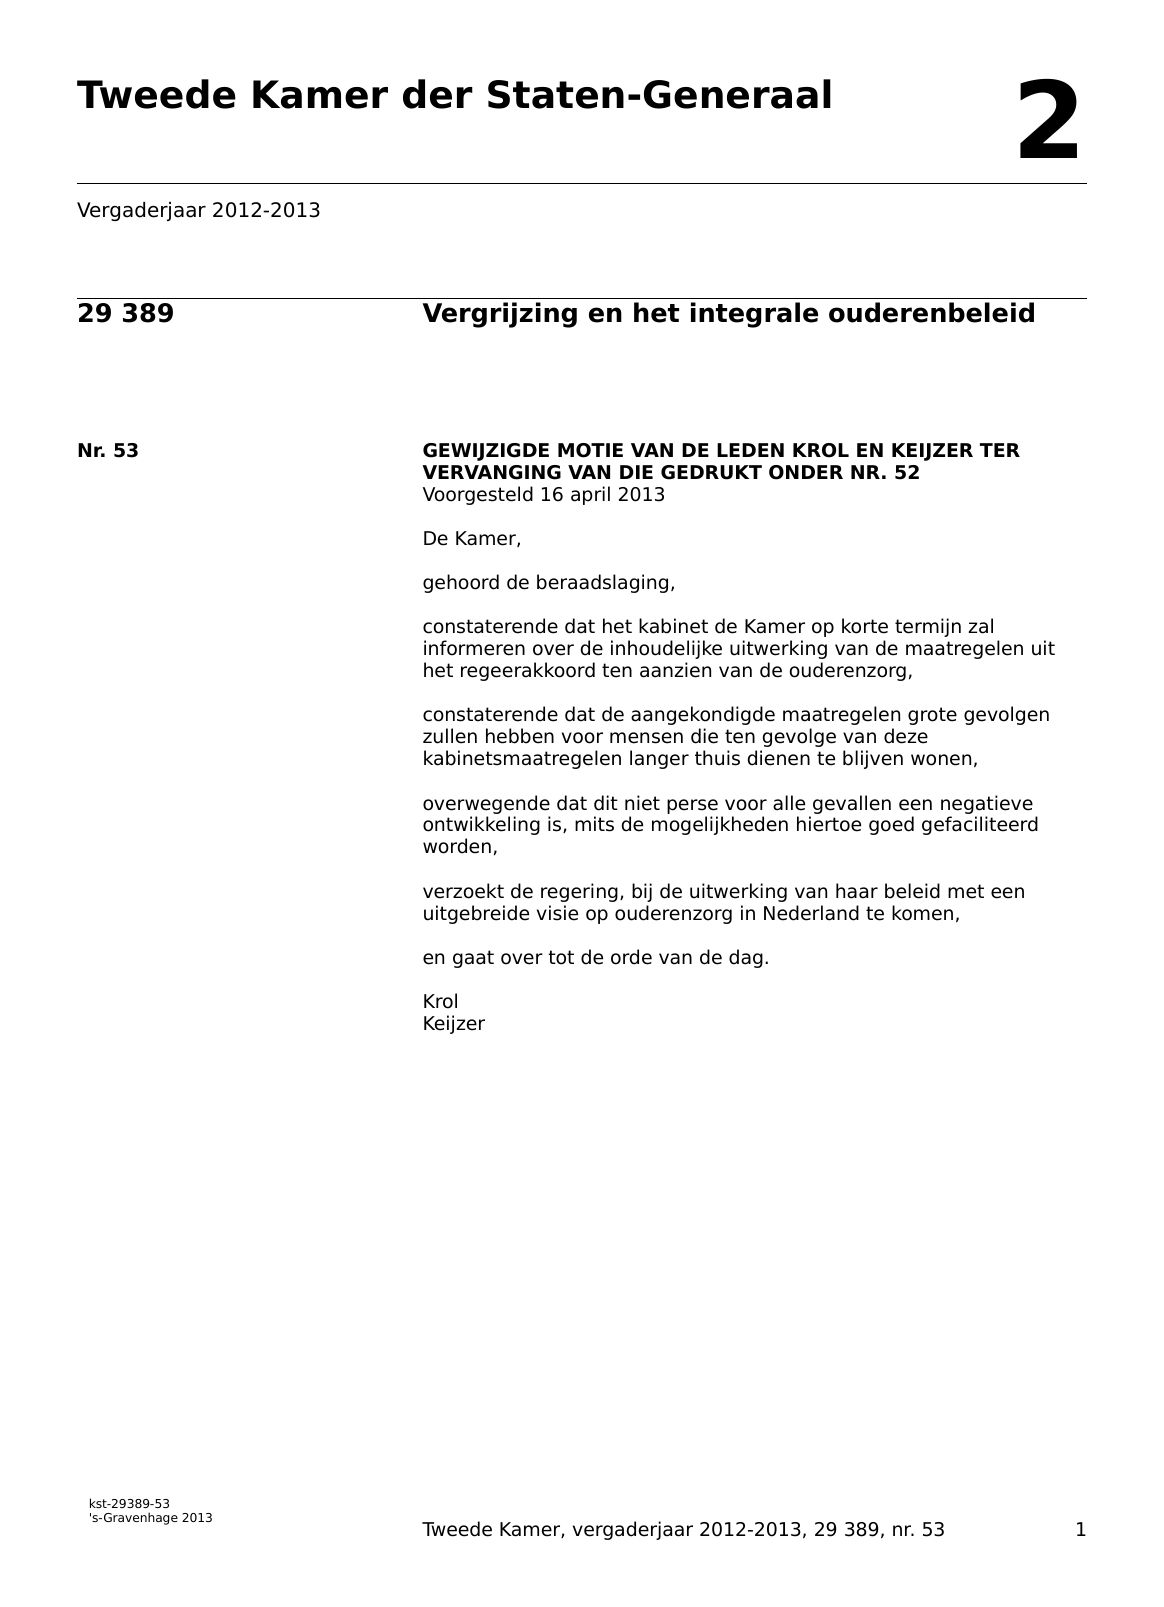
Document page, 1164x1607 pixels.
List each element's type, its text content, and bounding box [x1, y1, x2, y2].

subtitle 29 389 Vergrijzing en het integrale ouderenbeleid [77, 299, 1087, 329]
text constaterende dat het kabinet de Kamer op korte termijn zal informeren over de inhoudelijke uitwerking van de maatregelen uit het regeerakkoord ten aanzien van de ouderenzorg, [422, 616, 1087, 682]
text en gaat over tot de orde van de dag. [422, 947, 1087, 969]
text overwegende dat dit niet perse voor alle gevallen een negatieve ontwikkeling is, mits de mogelijkheden hiertoe goed gefaciliteerd worden, [422, 792, 1087, 858]
text gehoord de beraadslaging, [422, 572, 1087, 594]
subtitle Nr. 53 GEWIJZIGDE MOTIE VAN DE LEDEN KROL EN KEIJZER TER VERVANGING VAN DIE GEDRUKT ONDER NR. 52 [77, 440, 1087, 484]
text verzoekt de regering, bij de uitwerking van haar beleid met een uitgebreide visie op ouderenzorg in Nederland te komen, [422, 881, 1087, 924]
table_header 2 [886, 59, 1087, 183]
text Voorgesteld 16 april 2013 [422, 484, 1087, 506]
table_cell Vergaderjaar 2012-2013 [77, 184, 1087, 298]
text 's-Gravenhage 2013 [88, 1511, 323, 1525]
text Krol [422, 991, 1087, 1013]
text Keijzer [422, 1013, 1087, 1035]
text kst-29389-53 [88, 1497, 323, 1511]
table_header Tweede Kamer der Staten-Generaal [77, 59, 886, 183]
text De Kamer, [422, 528, 1087, 550]
text constaterende dat de aangekondigde maatregelen grote gevolgen zullen hebben voor mensen die ten gevolge van deze kabinetsmaatregelen langer thuis dienen te blijven wonen, [422, 704, 1087, 770]
